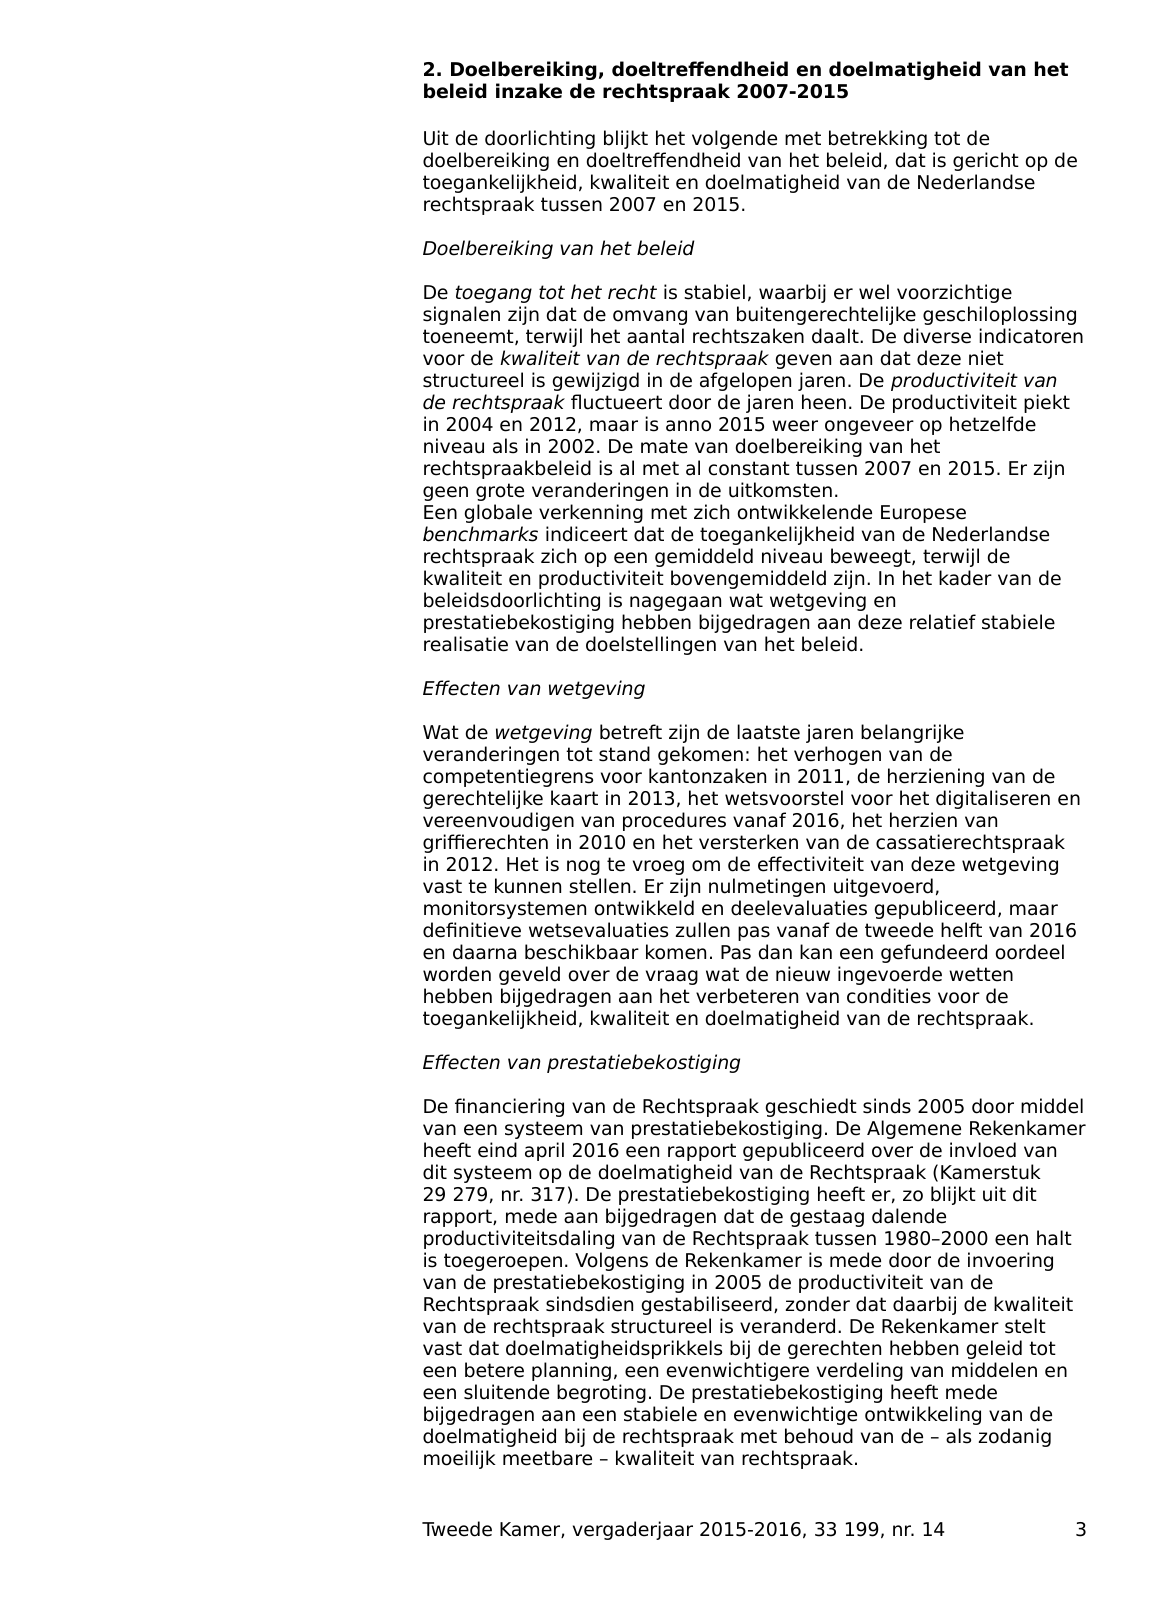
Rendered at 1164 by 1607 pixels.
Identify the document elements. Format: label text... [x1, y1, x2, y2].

text Uit de doorlichting blijkt het volgende met betrekking tot de doelbereiking en doeltreffendheid van het beleid, dat is gericht op de toegankelijkheid, kwaliteit en doelmatigheid van de Nederlandse rechtspraak tussen 2007 en 2015. [422, 128, 1087, 216]
text Wat de wetgeving betreft zijn de laatste jaren belangrijke veranderingen tot stand gekomen: het verhogen van de competentiegrens voor kantonzaken in 2011, de herziening van de gerechtelijke kaart in 2013, het wetsvoorstel voor het digitaliseren en vereenvoudigen van procedures vanaf 2016, het herzien van griffierechten in 2010 en het versterken van de cassatierechtspraak in 2012. Het is nog te vroeg om de effectiviteit van deze wetgeving vast te kunnen stellen. Er zijn nulmetingen uitgevoerd, monitorsystemen ontwikkeld en deelevaluaties gepubliceerd, maar definitieve wetsevaluaties zullen pas vanaf de tweede helft van 2016 en daarna beschikbaar komen. Pas dan kan een gefundeerd oordeel worden geveld over de vraag wat de nieuw ingevoerde wetten hebben bijgedragen aan het verbeteren van condities voor de toegankelijkheid, kwaliteit en doelmatigheid van de rechtspraak. [422, 722, 1087, 1030]
subtitle 2. Doelbereiking, doeltreffendheid en doelmatigheid van het beleid inzake de rechtspraak 2007-2015 [422, 59, 1087, 103]
text Een globale verkenning met zich ontwikkelende Europese benchmarks indiceert dat de toegankelijkheid van de Nederlandse rechtspraak zich op een gemiddeld niveau beweegt, terwijl de kwaliteit en productiviteit bovengemiddeld zijn. In het kader van de beleidsdoorlichting is nagegaan wat wetgeving en prestatiebekostiging hebben bijgedragen aan deze relatief stabiele realisatie van de doelstellingen van het beleid. [422, 502, 1087, 656]
text De financiering van de Rechtspraak geschiedt sinds 2005 door middel van een systeem van prestatiebekostiging. De Algemene Rekenkamer heeft eind april 2016 een rapport gepubliceerd over de invloed van dit systeem op de doelmatigheid van de Rechtspraak (Kamerstuk 29 279, nr. 317). De prestatiebekostiging heeft er, zo blijkt uit dit rapport, mede aan bijgedragen dat de gestaag dalende productiviteitsdaling van de Rechtspraak tussen 1980–2000 een halt is toegeroepen. Volgens de Rekenkamer is mede door de invoering van de prestatiebekostiging in 2005 de productiviteit van de Rechtspraak sindsdien gestabiliseerd, zonder dat daarbij de kwaliteit van de rechtspraak structureel is veranderd. De Rekenkamer stelt vast dat doelmatigheidsprikkels bij de gerechten hebben geleid tot een betere planning, een evenwichtigere verdeling van middelen en een sluitende begroting. De prestatiebekostiging heeft mede bijgedragen aan een stabiele en evenwichtige ontwikkeling van de doelmatigheid bij de rechtspraak met behoud van de – als zodanig moeilijk meetbare – kwaliteit van rechtspraak. [422, 1096, 1087, 1470]
subtitle Doelbereiking van het beleid [422, 238, 1087, 260]
subtitle Effecten van wetgeving [422, 678, 1087, 700]
subtitle Effecten van prestatiebekostiging [422, 1052, 1087, 1074]
text De toegang tot het recht is stabiel, waarbij er wel voorzichtige signalen zijn dat de omvang van buitengerechtelijke geschiloplossing toeneemt, terwijl het aantal rechtszaken daalt. De diverse indicatoren voor de kwaliteit van de rechtspraak geven aan dat deze niet structureel is gewijzigd in de afgelopen jaren. De productiviteit van de rechtspraak fluctueert door de jaren heen. De productiviteit piekt in 2004 en 2012, maar is anno 2015 weer ongeveer op hetzelfde niveau als in 2002. De mate van doelbereiking van het rechtspraakbeleid is al met al constant tussen 2007 en 2015. Er zijn geen grote veranderingen in de uitkomsten. [422, 282, 1087, 502]
